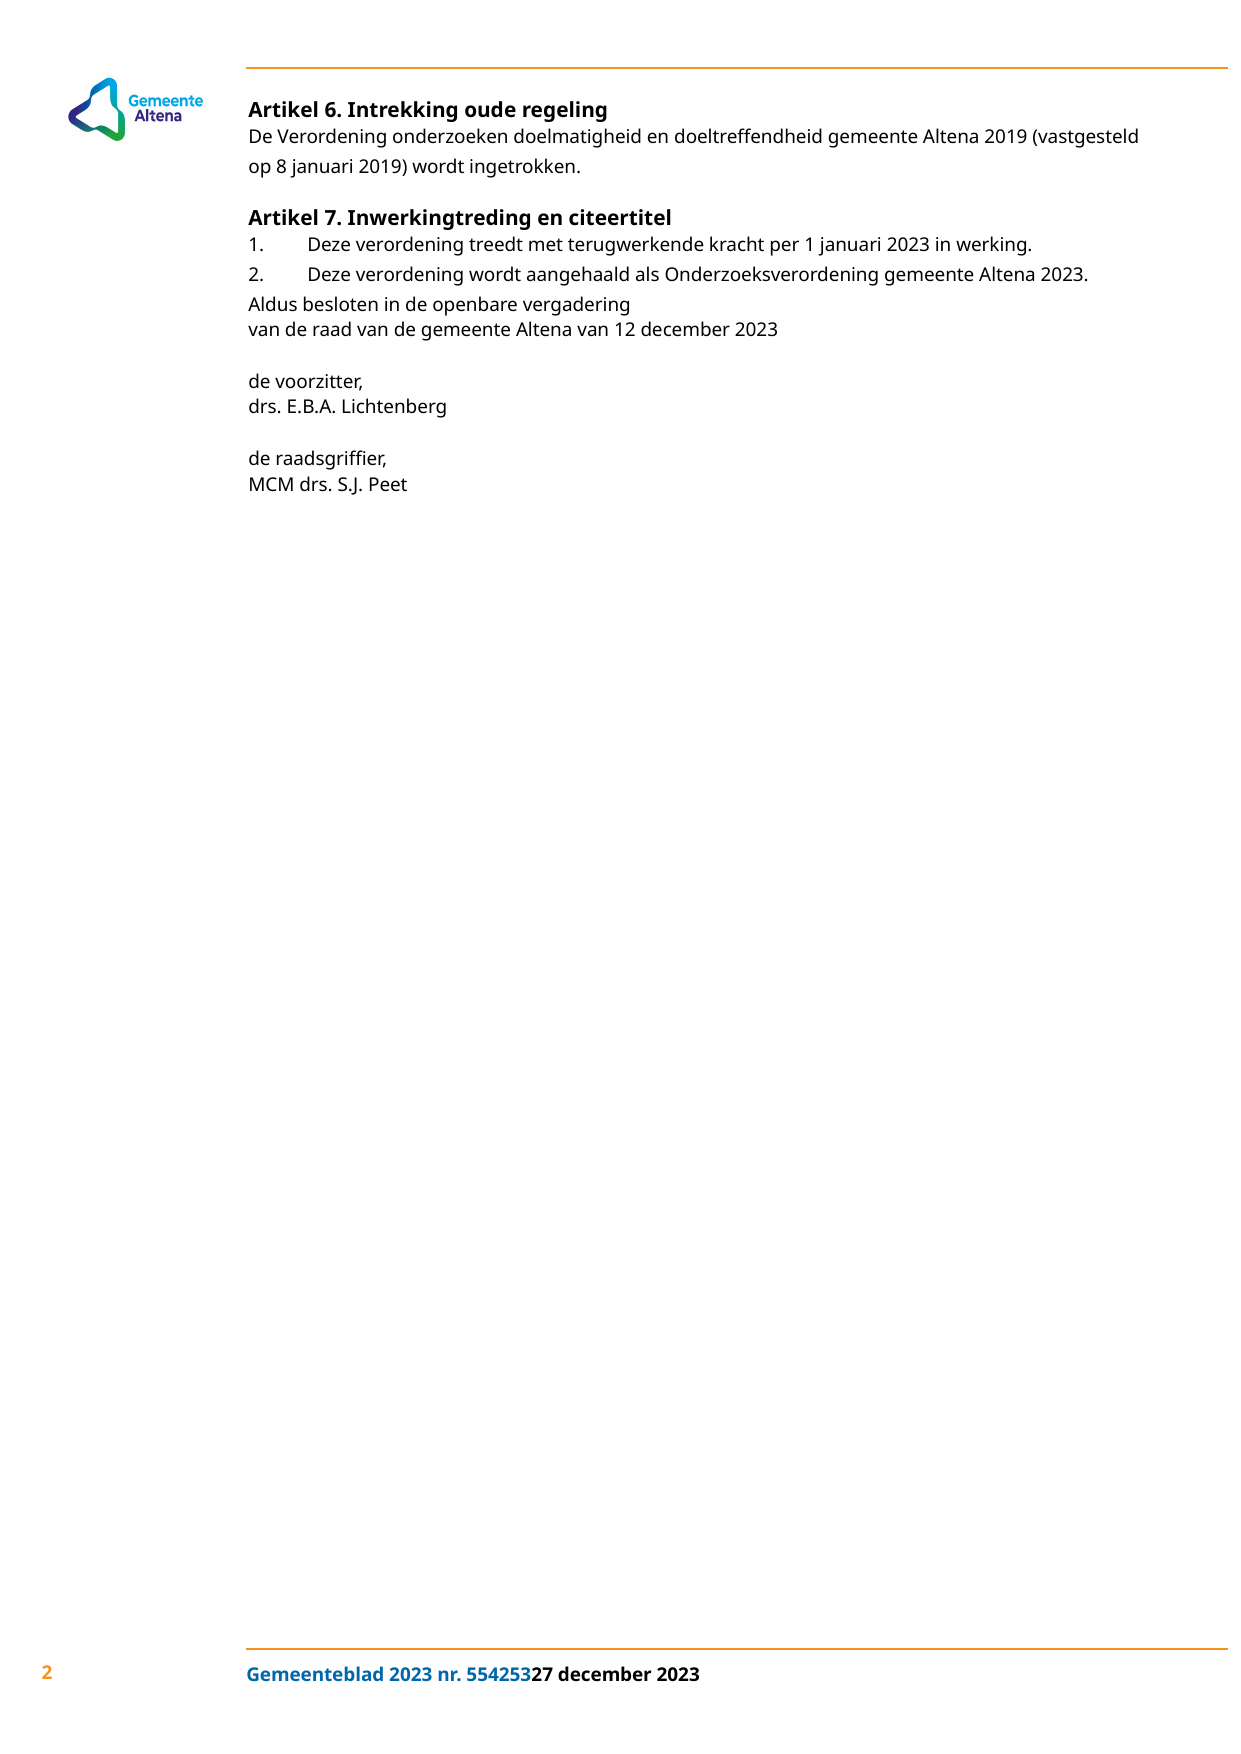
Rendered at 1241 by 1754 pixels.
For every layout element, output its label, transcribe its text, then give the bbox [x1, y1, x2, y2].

text Aldus besloten in de openbare vergadering [248, 291, 1152, 317]
picture [41, 47, 231, 172]
text Artikel 6. Intrekking oude regeling [248, 95, 1152, 123]
text drs. E.B.A. Lichtenberg [248, 394, 1152, 419]
text Artikel 7. Inwerkingtreding en citeertitel [248, 203, 1152, 232]
text De Verordening onderzoeken doelmatigheid en doeltreffendheid gemeente Altena 2019 (vastgesteld op 8 januari 2019) wordt ingetrokken. [248, 123, 1152, 178]
text de voorzitter, [248, 368, 1152, 394]
text van de raad van de gemeente Altena van 12 december 2023 [248, 317, 1152, 342]
list Deze verordening wordt aangehaald als Onderzoeksverordening gemeente Altena 2023. [248, 261, 1152, 287]
text de raadsgriffier, [248, 445, 1152, 471]
list Deze verordening treedt met terugwerkende kracht per 1 januari 2023 in werking. [248, 232, 1152, 257]
text MCM drs. S.J. Peet [248, 471, 1152, 497]
